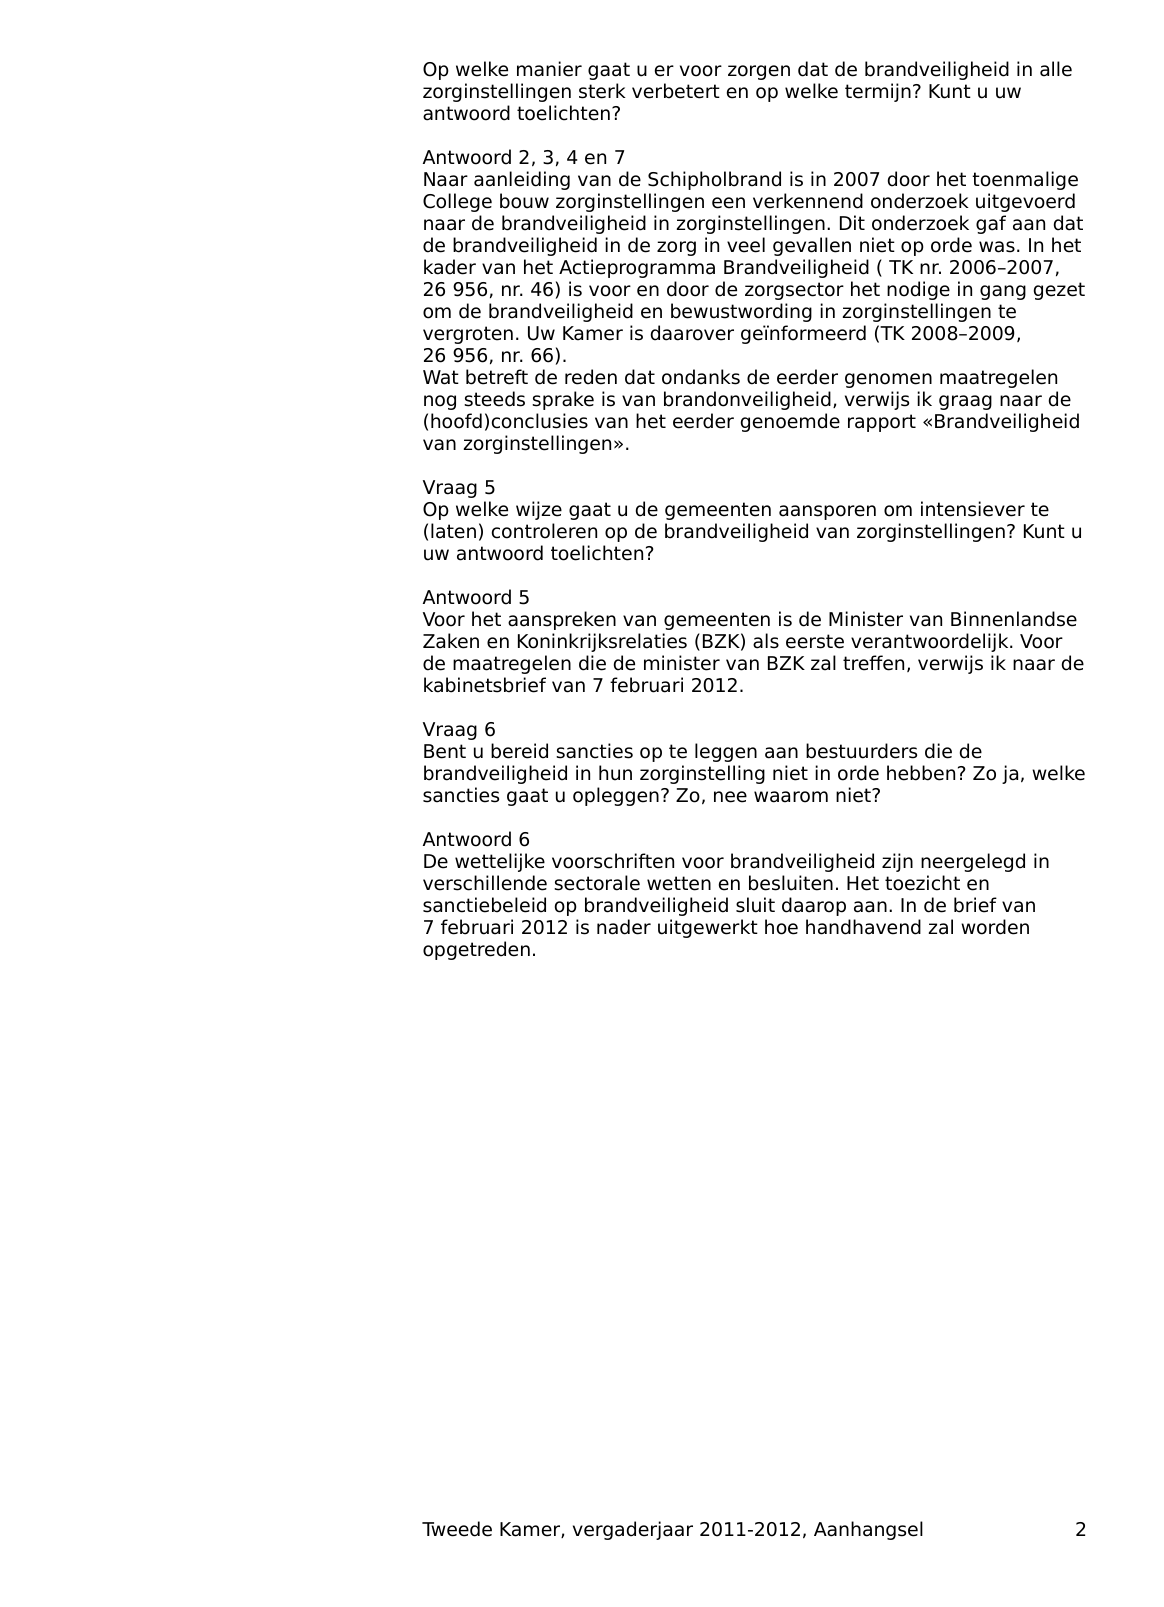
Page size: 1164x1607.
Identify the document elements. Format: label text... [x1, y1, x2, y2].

text Op welke manier gaat u er voor zorgen dat de brandveiligheid in alle zorginstellingen sterk verbetert en op welke termijn? Kunt u uw antwoord toelichten? [422, 59, 1087, 125]
text Op welke wijze gaat u de gemeenten aansporen om intensiever te (laten) controleren op de brandveiligheid van zorginstellingen? Kunt u uw antwoord toelichten? [422, 499, 1087, 565]
text Wat betreft de reden dat ondanks de eerder genomen maatregelen nog steeds sprake is van brandonveiligheid, verwijs ik graag naar de (hoofd)conclusies van het eerder genoemde rapport «Brandveiligheid van zorginstellingen». [422, 367, 1087, 455]
text Antwoord 6 [422, 829, 1087, 851]
text Vraag 6 [422, 719, 1087, 741]
text Vraag 5 [422, 477, 1087, 499]
text De wettelijke voorschriften voor brandveiligheid zijn neergelegd in verschillende sectorale wetten en besluiten. Het toezicht en sanctiebeleid op brandveiligheid sluit daarop aan. In de brief van 7 februari 2012 is nader uitgewerkt hoe handhavend zal worden opgetreden. [422, 851, 1087, 961]
text Naar aanleiding van de Schipholbrand is in 2007 door het toenmalige College bouw zorginstellingen een verkennend onderzoek uitgevoerd naar de brandveiligheid in zorginstellingen. Dit onderzoek gaf aan dat de brandveiligheid in de zorg in veel gevallen niet op orde was. In het kader van het Actieprogramma Brandveiligheid ( TK nr. 2006–2007, 26 956, nr. 46) is voor en door de zorgsector het nodige in gang gezet om de brandveiligheid en bewustwording in zorginstellingen te vergroten. Uw Kamer is daarover geïnformeerd (TK 2008–2009, 26 956, nr. 66). [422, 169, 1087, 367]
text Antwoord 2, 3, 4 en 7 [422, 147, 1087, 169]
text Voor het aanspreken van gemeenten is de Minister van Binnenlandse Zaken en Koninkrijksrelaties (BZK) als eerste verantwoordelijk. Voor de maatregelen die de minister van BZK zal treffen, verwijs ik naar de kabinetsbrief van 7 februari 2012. [422, 609, 1087, 697]
text Antwoord 5 [422, 587, 1087, 609]
text Bent u bereid sancties op te leggen aan bestuurders die de brandveiligheid in hun zorginstelling niet in orde hebben? Zo ja, welke sancties gaat u opleggen? Zo, nee waarom niet? [422, 741, 1087, 807]
